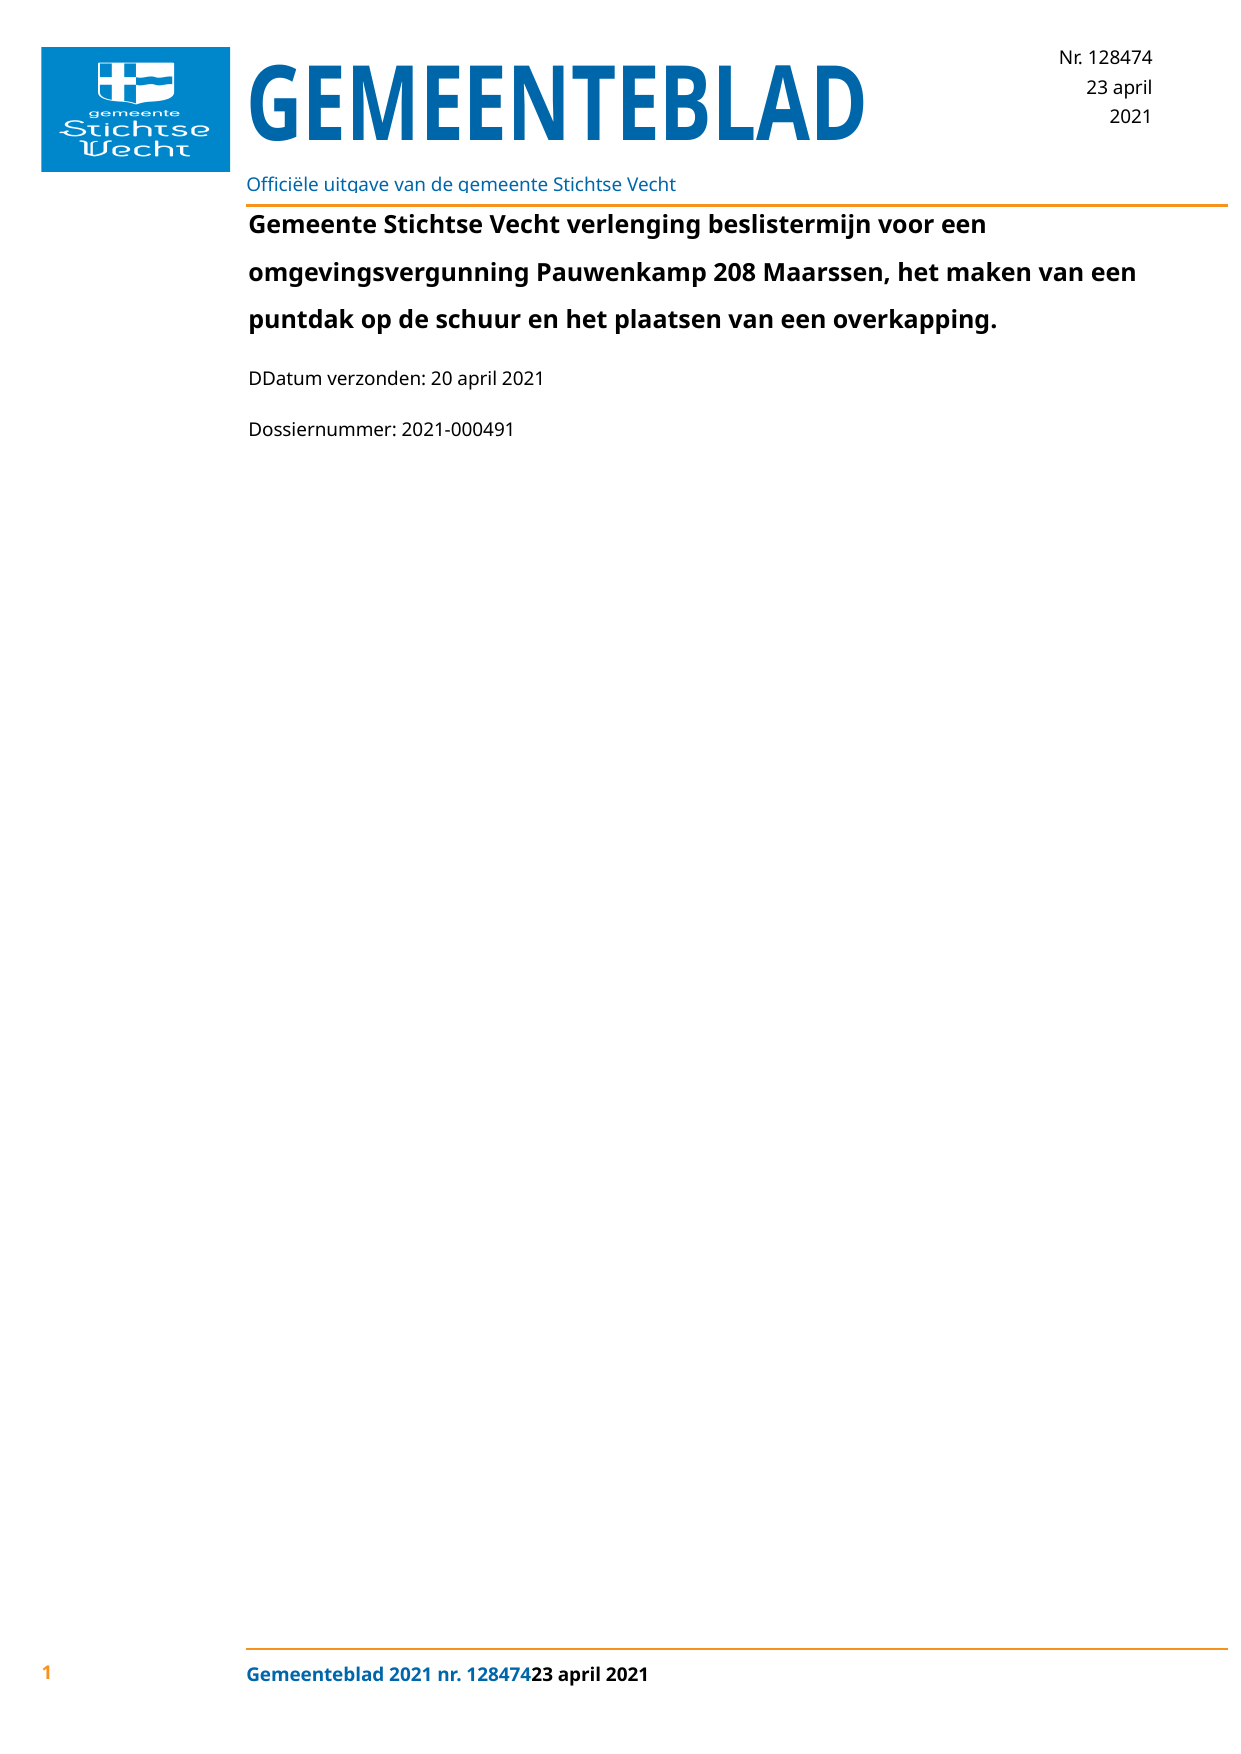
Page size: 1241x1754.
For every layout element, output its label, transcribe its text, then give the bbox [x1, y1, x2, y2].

text Dossiernummer: 2021-000491 [248, 416, 1152, 442]
text DDatum verzonden: 20 april 2021 [248, 366, 1152, 391]
picture [137, 63, 174, 103]
picture [99, 63, 135, 101]
text Gemeente Stichtse Vecht verlenging beslistermijn voor een omgevingsvergunning Pauwenkamp 208 Maarssen, het maken van een puntdak op de schuur en het plaatsen van een overkapping. [248, 207, 1152, 336]
